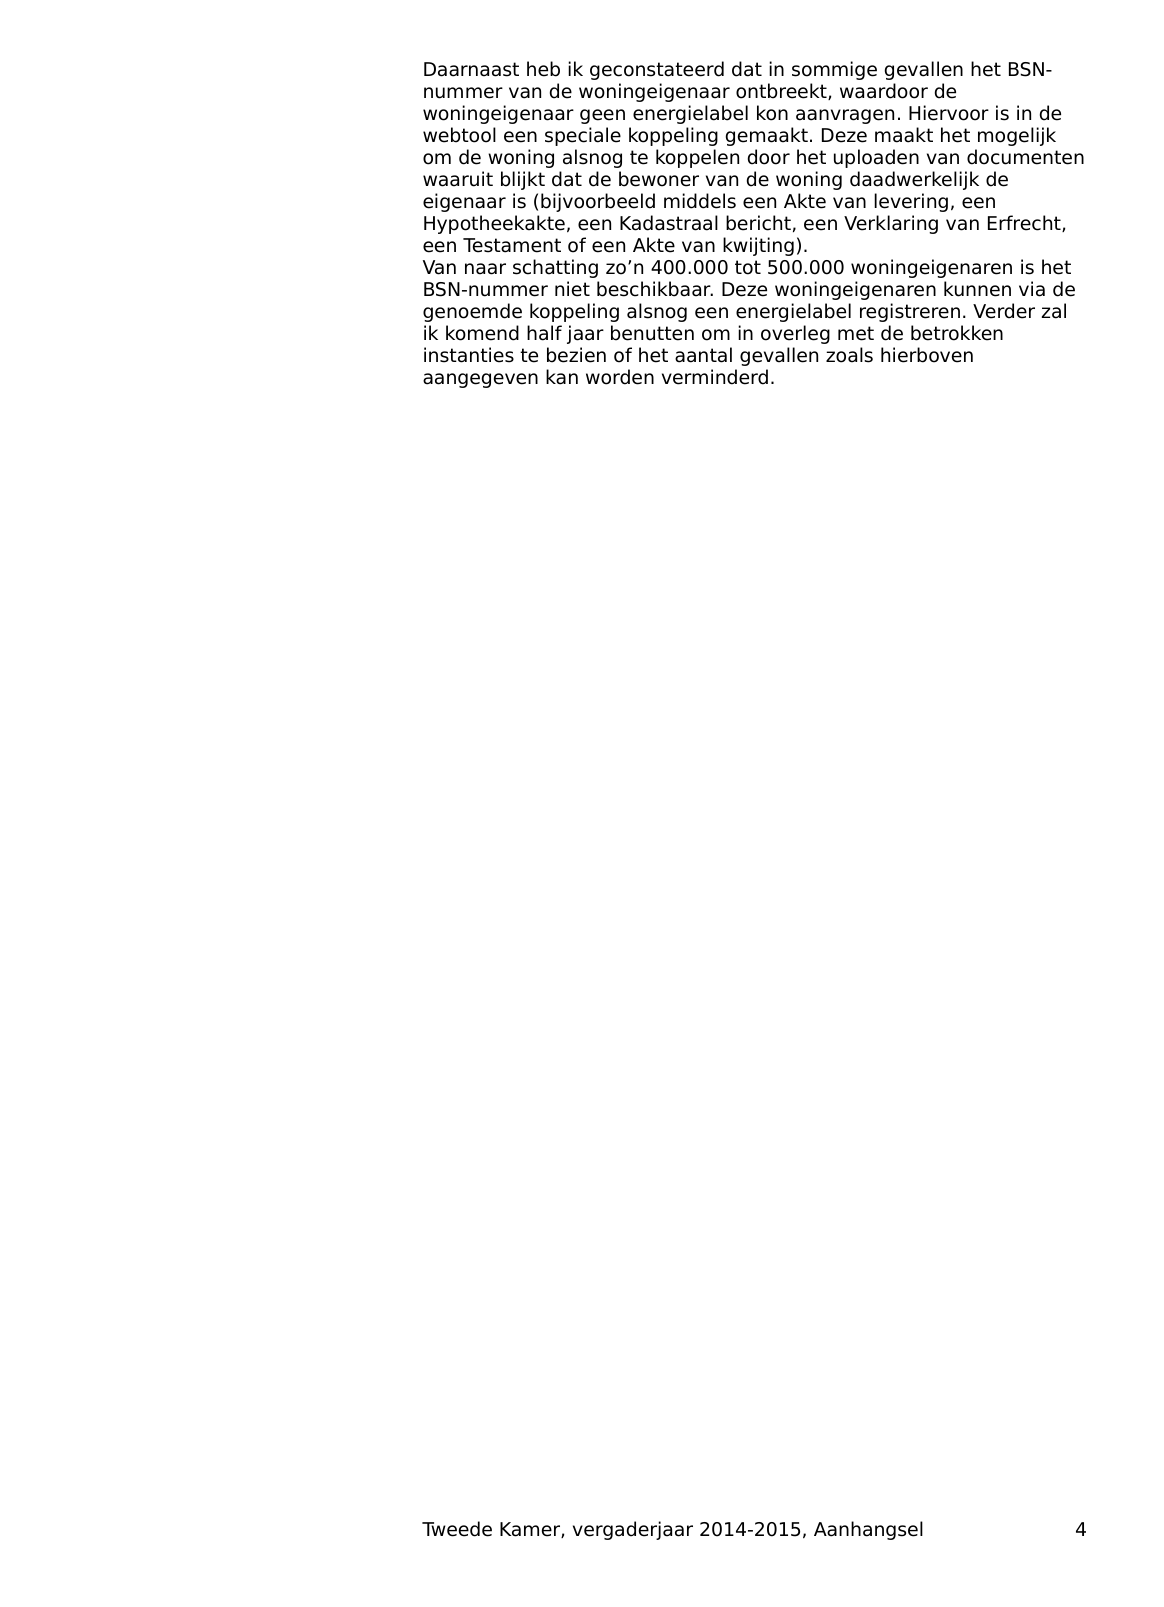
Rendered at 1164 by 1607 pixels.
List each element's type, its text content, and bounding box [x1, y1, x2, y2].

text Daarnaast heb ik geconstateerd dat in sommige gevallen het BSN-nummer van de woningeigenaar ontbreekt, waardoor de woningeigenaar geen energielabel kon aanvragen. Hiervoor is in de webtool een speciale koppeling gemaakt. Deze maakt het mogelijk om de woning alsnog te koppelen door het uploaden van documenten waaruit blijkt dat de bewoner van de woning daadwerkelijk de eigenaar is (bijvoorbeeld middels een Akte van levering, een Hypotheekakte, een Kadastraal bericht, een Verklaring van Erfrecht, een Testament of een Akte van kwijting). [422, 59, 1087, 257]
text Van naar schatting zo’n 400.000 tot 500.000 woningeigenaren is het BSN-nummer niet beschikbaar. Deze woningeigenaren kunnen via de genoemde koppeling alsnog een energielabel registreren. Verder zal ik komend half jaar benutten om in overleg met de betrokken instanties te bezien of het aantal gevallen zoals hierboven aangegeven kan worden verminderd. [422, 257, 1087, 389]
